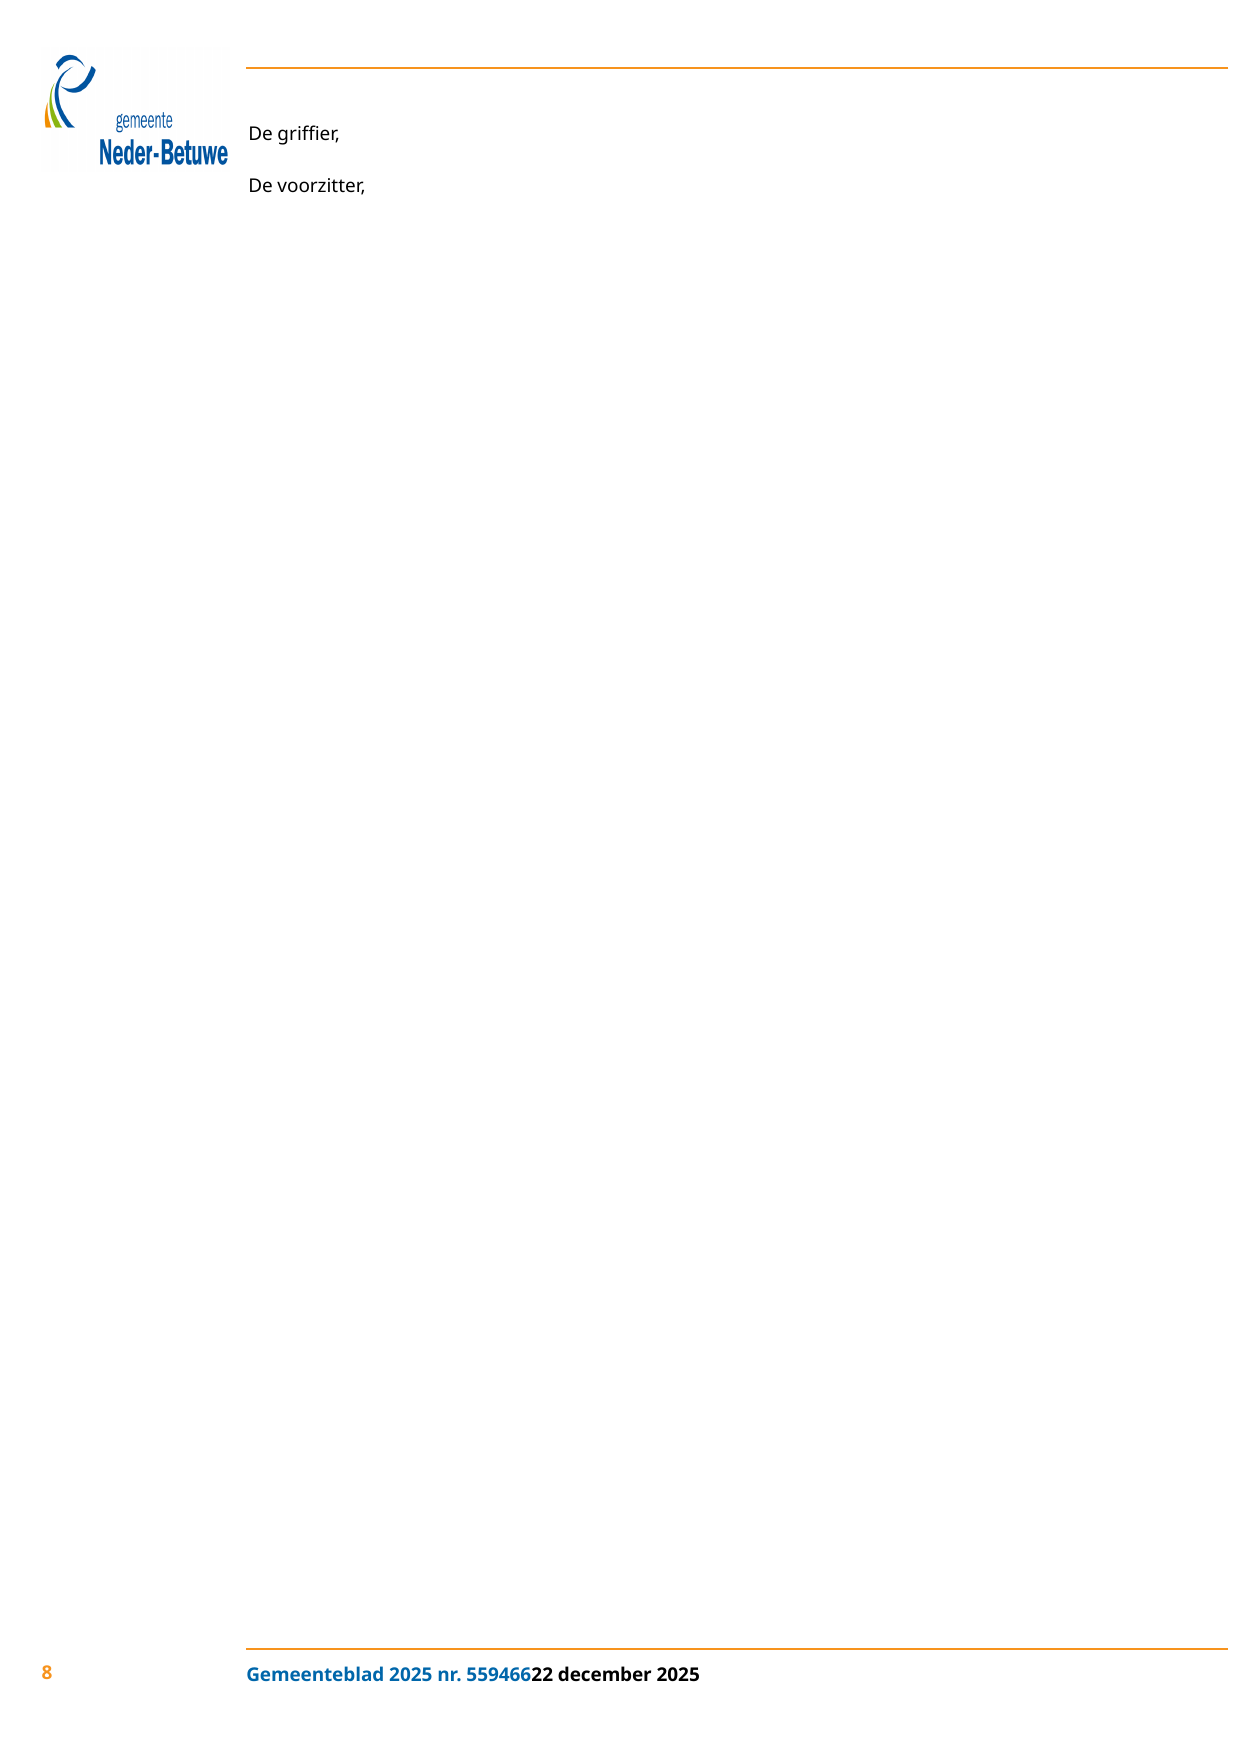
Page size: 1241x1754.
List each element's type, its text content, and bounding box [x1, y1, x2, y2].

picture [41, 47, 231, 172]
text De griffier, [248, 121, 1152, 146]
text De voorzitter, [248, 172, 1152, 198]
